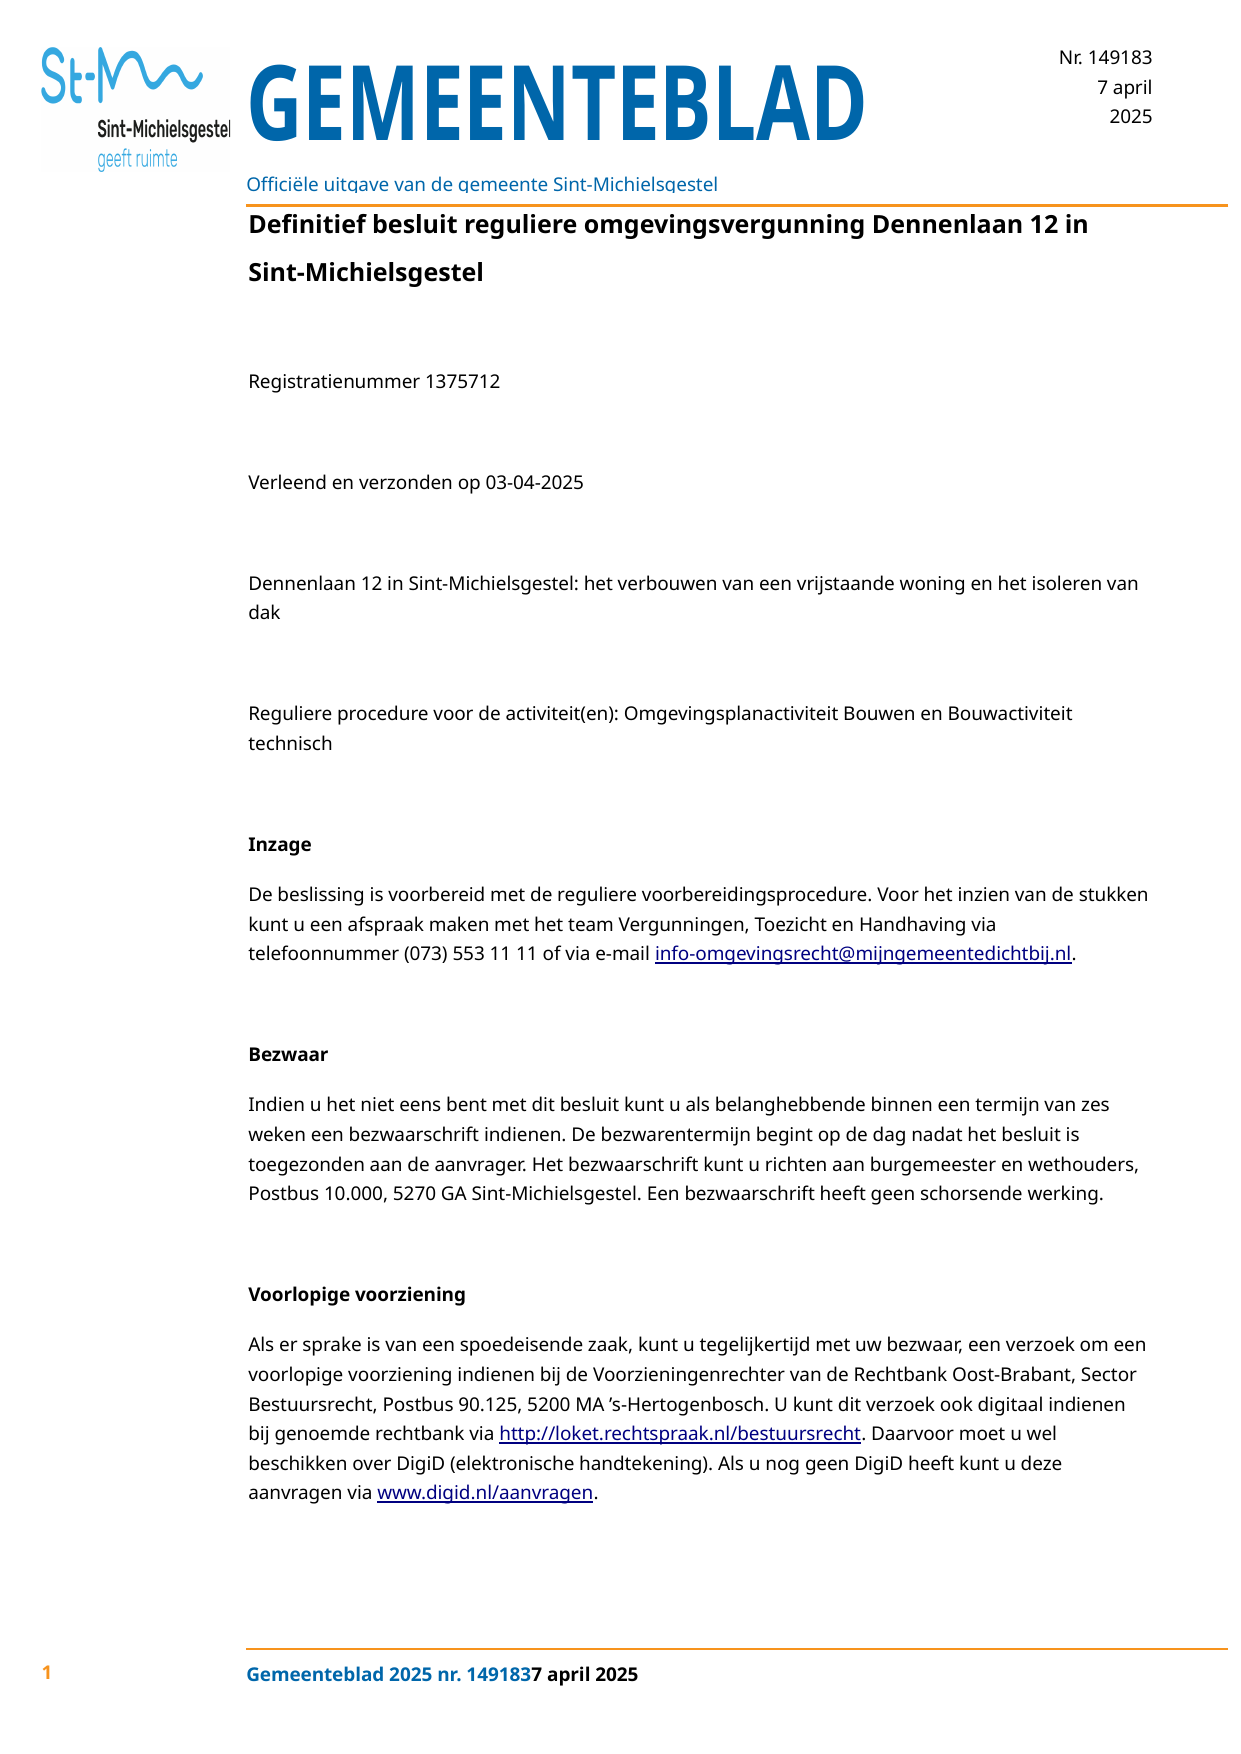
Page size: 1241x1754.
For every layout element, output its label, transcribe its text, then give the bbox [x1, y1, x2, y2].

text Registratienummer 1375712 [248, 368, 1152, 394]
text Definitief besluit reguliere omgevingsvergunning Dennenlaan 12 in Sint-Michielsgestel [248, 207, 1152, 288]
text Voorlopige voorziening [248, 1281, 1152, 1307]
text Dennenlaan 12 in Sint-Michielsgestel: het verbouwen van een vrijstaande woning en het isoleren van dak [248, 570, 1152, 625]
picture [41, 47, 231, 172]
text Bezwaar [248, 1041, 1152, 1067]
text Als er sprake is van een spoedeisende zaak, kunt u tegelijkertijd met uw bezwaar, een verzoek om een voorlopige voorziening indienen bij de Voorzieningenrechter van de Rechtbank Oost-Brabant, Sector Bestuursrecht, Postbus 90.125, 5200 MA ’s-Hertogenbosch. U kunt dit verzoek ook digitaal indienen bij genoemde rechtbank via http://loket.rechtspraak.nl/bestuursrecht. Daarvoor moet u wel beschikken over DigiD (elektronische handtekening). Als u nog geen DigiD heeft kunt u deze aanvragen via www.digid.nl/aanvragen. [248, 1332, 1152, 1505]
text Reguliere procedure voor de activiteit(en): Omgevingsplanactiviteit Bouwen en Bouwactiviteit technisch [248, 700, 1152, 756]
text Inzage [248, 831, 1152, 857]
text De beslissing is voorbereid met de reguliere voorbereidingsprocedure. Voor het inzien van de stukken kunt u een afspraak maken met het team Vergunningen, Toezicht en Handhaving via telefoonnummer (073) 553 11 11 of via e-mail info-omgevingsrecht@mijngemeentedichtbij.nl. [248, 881, 1152, 966]
text Indien u het niet eens bent met dit besluit kunt u als belanghebbende binnen een termijn van zes weken een bezwaarschrift indienen. De bezwarentermijn begint op de dag nadat het besluit is toegezonden aan de aanvrager. Het bezwaarschrift kunt u richten aan burgemeester en wethouders, Postbus 10.000, 5270 GA Sint-Michielsgestel. Een bezwaarschrift heeft geen schorsende werking. [248, 1092, 1152, 1206]
text Verleend en verzonden op 03-04-2025 [248, 469, 1152, 495]
